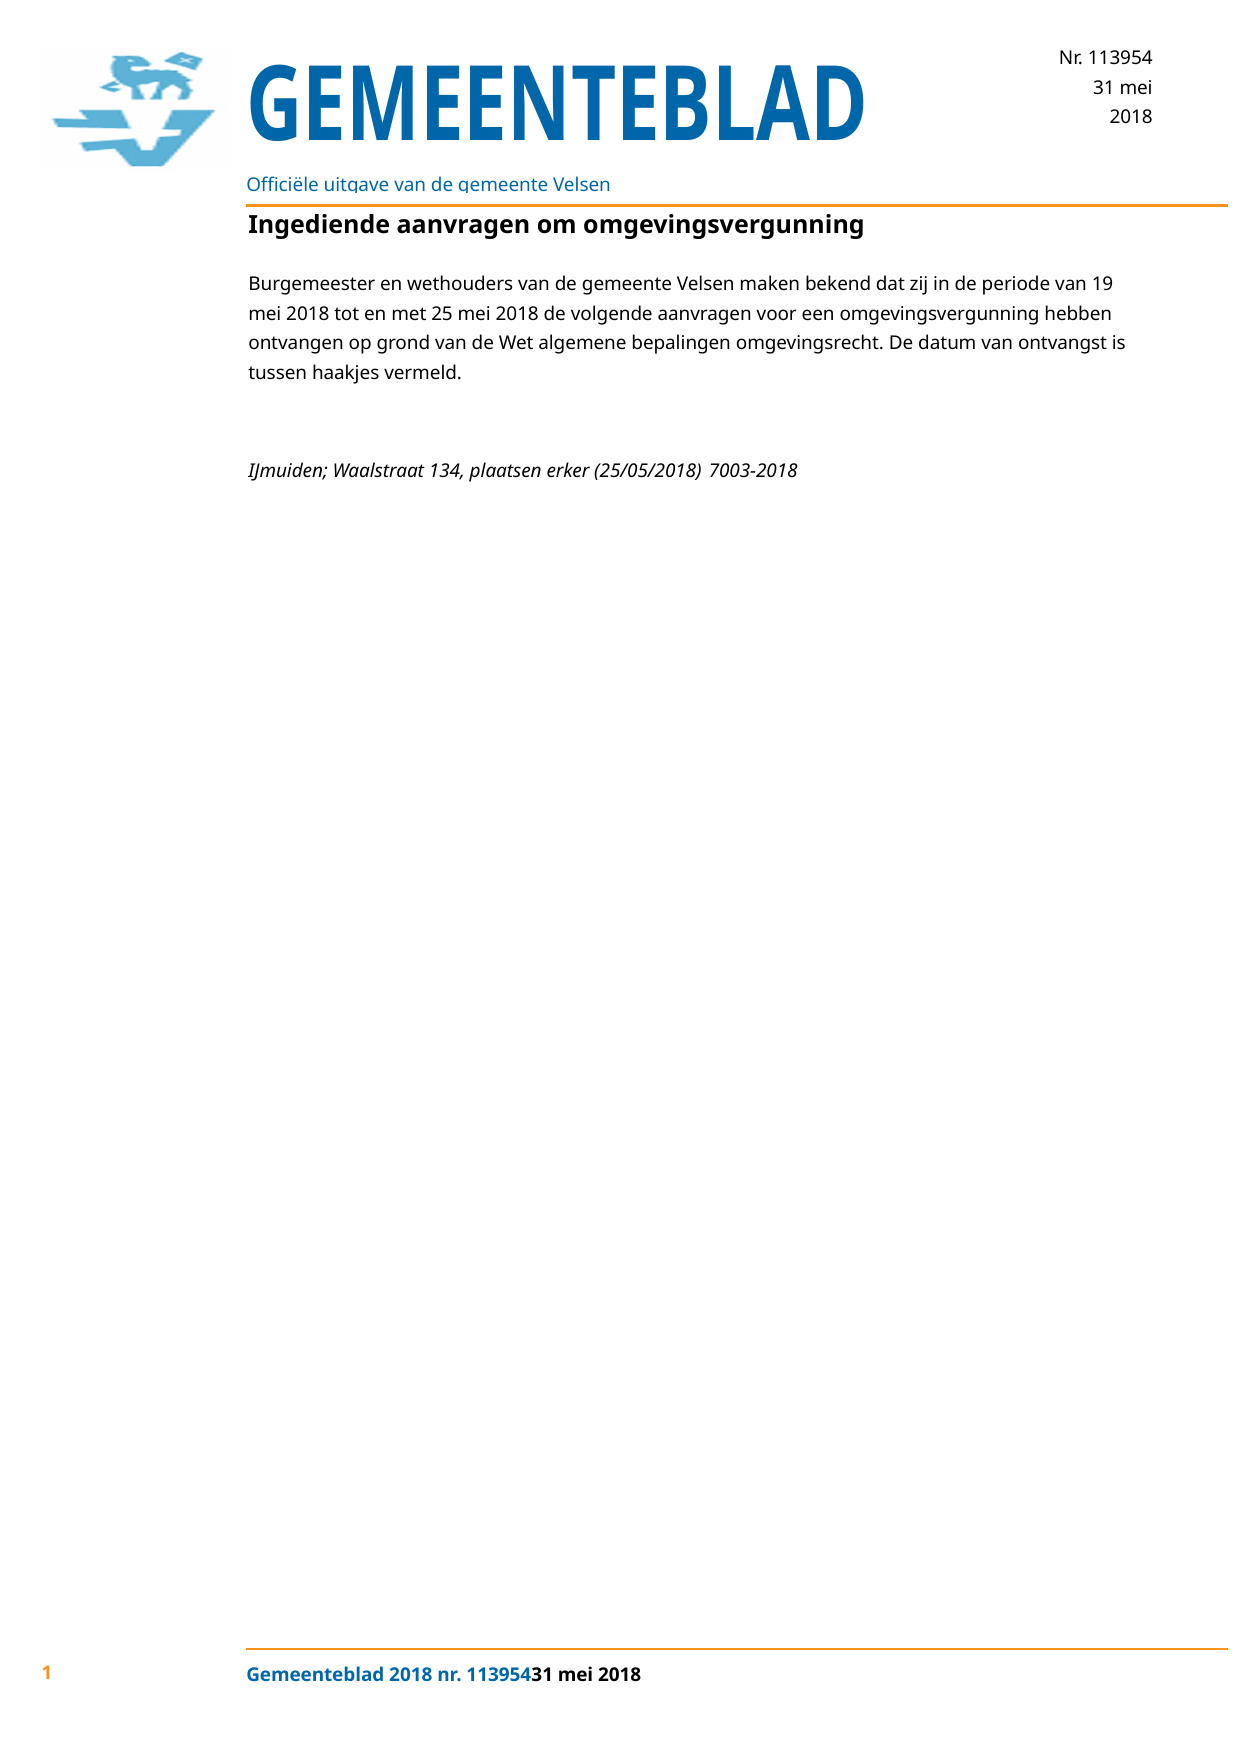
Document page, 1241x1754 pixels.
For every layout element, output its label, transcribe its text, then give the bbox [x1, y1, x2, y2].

picture [41, 47, 231, 172]
text Ingediende aanvragen om omgevingsvergunning [248, 207, 1152, 241]
text IJmuiden; Waalstraat 134, plaatsen erker (25/05/2018) 7003-2018 [248, 457, 1152, 483]
text Burgemeester en wethouders van de gemeente Velsen maken bekend dat zij in de periode van 19 mei 2018 tot en met 25 mei 2018 de volgende aanvragen voor een omgevingsvergunning hebben ontvangen op grond van de Wet algemene bepalingen omgevingsrecht. De datum van ontvangst is tussen haakjes vermeld. [248, 270, 1152, 385]
